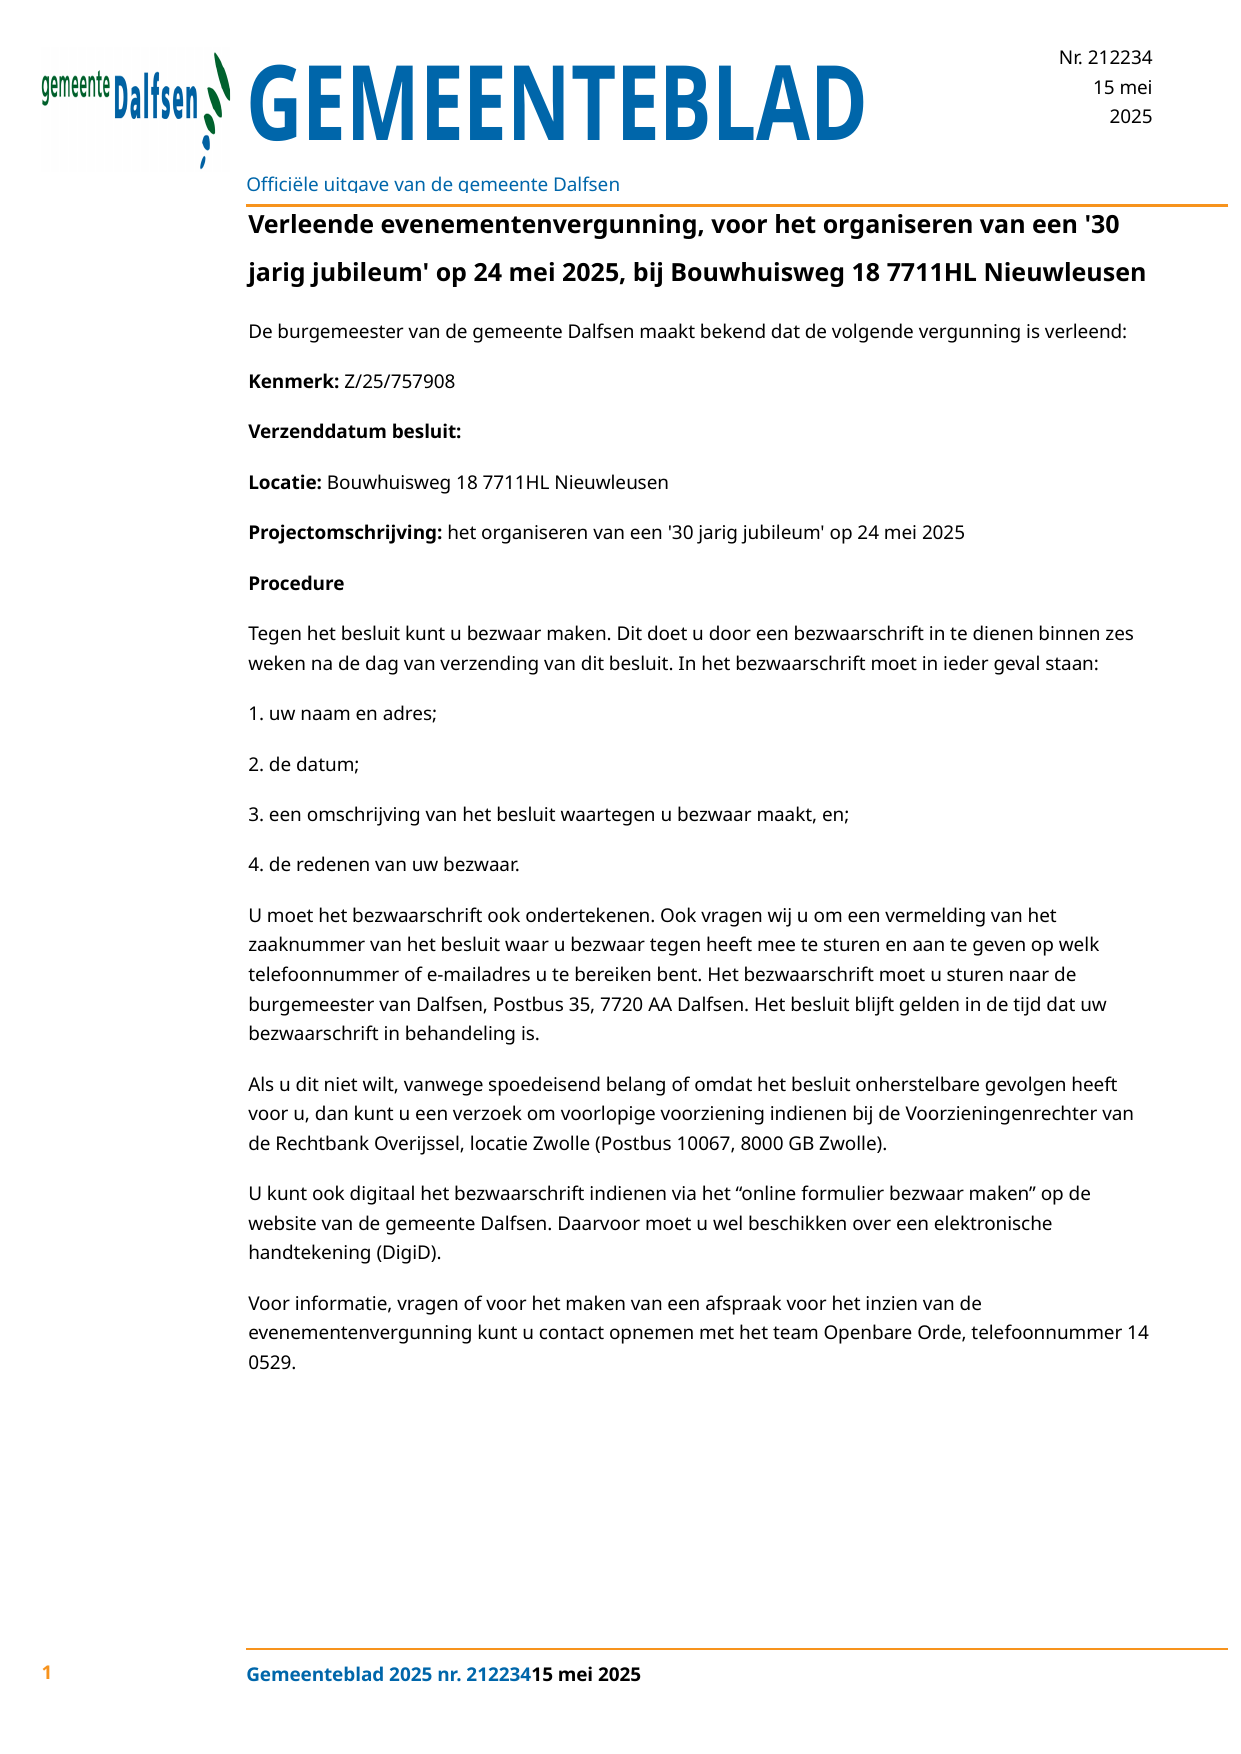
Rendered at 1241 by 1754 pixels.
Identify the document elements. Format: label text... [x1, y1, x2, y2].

text Verleende evenementenvergunning, voor het organiseren van een '30 jarig jubileum' op 24 mei 2025, bij Bouwhuisweg 18 7711HL Nieuwleusen [248, 207, 1152, 288]
text Procedure [248, 570, 1152, 596]
text Als u dit niet wilt, vanwege spoedeisend belang of omdat het besluit onherstelbare gevolgen heeft voor u, dan kunt u een verzoek om voorlopige voorziening indienen bij de Voorzieningenrechter van de Rechtbank Overijssel, locatie Zwolle (Postbus 10067, 8000 GB Zwolle). [248, 1071, 1152, 1156]
text Kenmerk: Z/25/757908 [248, 368, 1152, 394]
text 4. de redenen van uw bezwaar. [248, 852, 1152, 877]
text U moet het bezwaarschrift ook ondertekenen. Ook vragen wij u om een vermelding van het zaaknummer van het besluit waar u bezwaar tegen heeft mee te sturen en aan te geven op welk telefoonnummer of e-mailadres u te bereiken bent. Het bezwaarschrift moet u sturen naar de burgemeester van Dalfsen, Postbus 35, 7720 AA Dalfsen. Het besluit blijft gelden in de tijd dat uw bezwaarschrift in behandeling is. [248, 902, 1152, 1046]
text 3. een omschrijving van het besluit waartegen u bezwaar maakt, en; [248, 801, 1152, 827]
text 2. de datum; [248, 751, 1152, 777]
text Locatie: Bouwhuisweg 18 7711HL Nieuwleusen [248, 469, 1152, 495]
text De burgemeester van de gemeente Dalfsen maakt bekend dat de volgende vergunning is verleend: [248, 318, 1152, 344]
text Tegen het besluit kunt u bezwaar maken. Dit doet u door een bezwaarschrift in te dienen binnen zes weken na de dag van verzending van dit besluit. In het bezwaarschrift moet in ieder geval staan: [248, 620, 1152, 676]
text U kunt ook digitaal het bezwaarschrift indienen via het “online formulier bezwaar maken” op de website van de gemeente Dalfsen. Daarvoor moet u wel beschikken over een elektronische handtekening (DigiD). [248, 1180, 1152, 1265]
text Voor informatie, vragen of voor het maken van een afspraak voor het inzien van de evenementenvergunning kunt u contact opnemen met het team Openbare Orde, telefoonnummer 14 0529. [248, 1290, 1152, 1375]
picture [41, 47, 231, 172]
text Verzenddatum besluit: [248, 419, 1152, 444]
text Projectomschrijving: het organiseren van een '30 jarig jubileum' op 24 mei 2025 [248, 519, 1152, 545]
text 1. uw naam en adres; [248, 700, 1152, 726]
